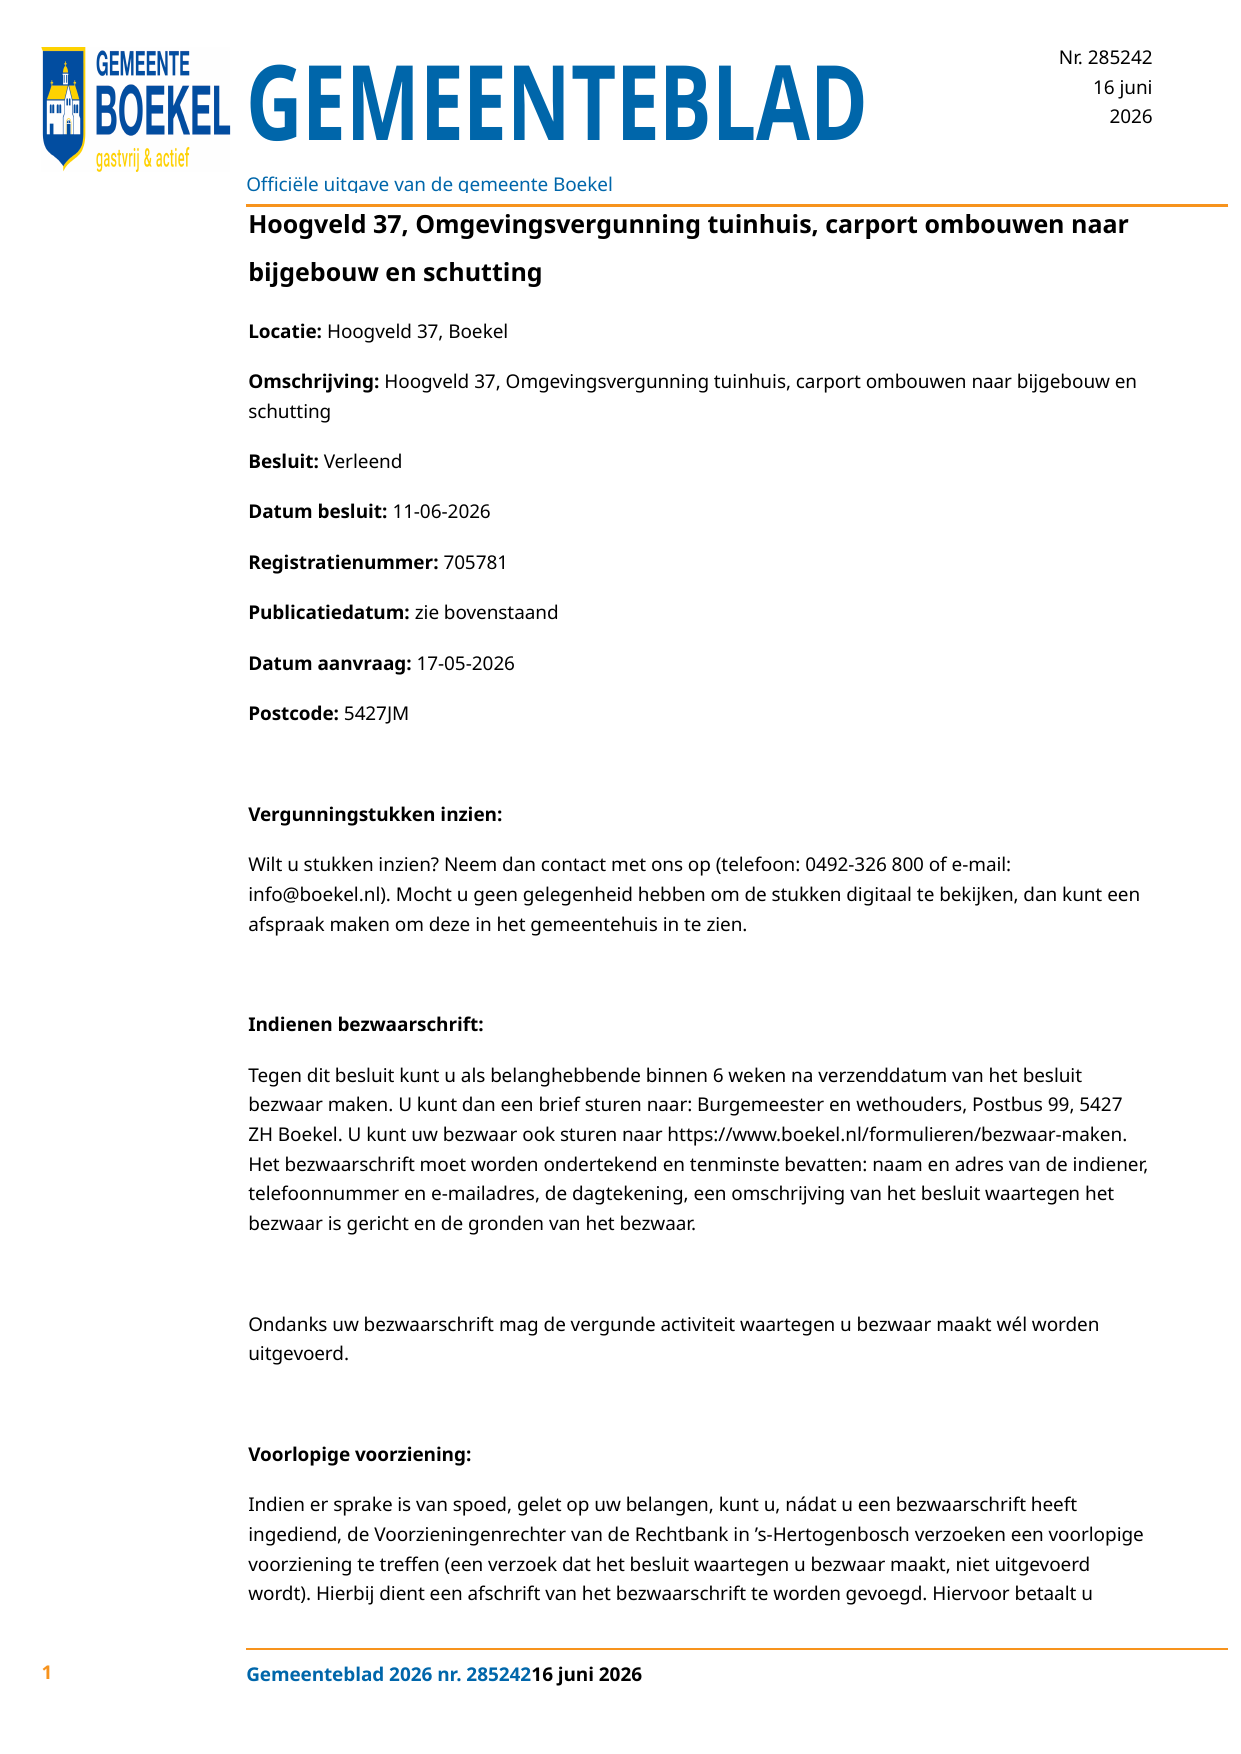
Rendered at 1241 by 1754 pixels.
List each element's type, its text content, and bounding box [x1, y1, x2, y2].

text Publicatiedatum: zie bovenstaand [248, 599, 1152, 625]
text Postcode: 5427JM [248, 700, 1152, 726]
text Locatie: Hoogveld 37, Boekel [248, 318, 1152, 344]
text Vergunningstukken inzien: [248, 801, 1152, 827]
text Datum aanvraag: 17-05-2026 [248, 650, 1152, 676]
text Ondanks uw bezwaarschrift mag de vergunde activiteit waartegen u bezwaar maakt wél worden uitgevoerd. [248, 1311, 1152, 1366]
text Registratienummer: 705781 [248, 549, 1152, 575]
text Besluit: Verleend [248, 448, 1152, 474]
text Datum besluit: 11-06-2026 [248, 499, 1152, 524]
text Wilt u stukken inzien? Neem dan contact met ons op (telefoon: 0492-326 800 of e-mail: info@boekel.nl). Mocht u geen gelegenheid hebben om de stukken digitaal te bekijken, dan kunt een afspraak maken om deze in het gemeentehuis in te zien. [248, 852, 1152, 937]
text Omschrijving: Hoogveld 37, Omgevingsvergunning tuinhuis, carport ombouwen naar bijgebouw en schutting [248, 368, 1152, 424]
text Indienen bezwaarschrift: [248, 1012, 1152, 1037]
text Hoogveld 37, Omgevingsvergunning tuinhuis, carport ombouwen naar bijgebouw en schutting [248, 207, 1152, 288]
text Tegen dit besluit kunt u als belanghebbende binnen 6 weken na verzenddatum van het besluit bezwaar maken. U kunt dan een brief sturen naar: Burgemeester en wethouders, Postbus 99, 5427 ZH Boekel. U kunt uw bezwaar ook sturen naar https://www.boekel.nl/formulieren/bezwaar-maken. Het bezwaarschrift moet worden ondertekend en tenminste bevatten: naam en adres van de indiener, telefoonnummer en e-mailadres, de dagtekening, een omschrijving van het besluit waartegen het bezwaar is gericht en de gronden van het bezwaar. [248, 1062, 1152, 1236]
text Indien er sprake is van spoed, gelet op uw belangen, kunt u, nádat u een bezwaarschrift heeft ingediend, de Voorzieningenrechter van de Rechtbank in ’s-Hertogenbosch verzoeken een voorlopige voorziening te treffen (een verzoek dat het besluit waartegen u bezwaar maakt, niet uitgevoerd wordt). Hierbij dient een afschrift van het bezwaarschrift te worden gevoegd. Hiervoor betaalt u [248, 1492, 1152, 1606]
text Voorlopige voorziening: [248, 1441, 1152, 1467]
picture [41, 47, 231, 172]
